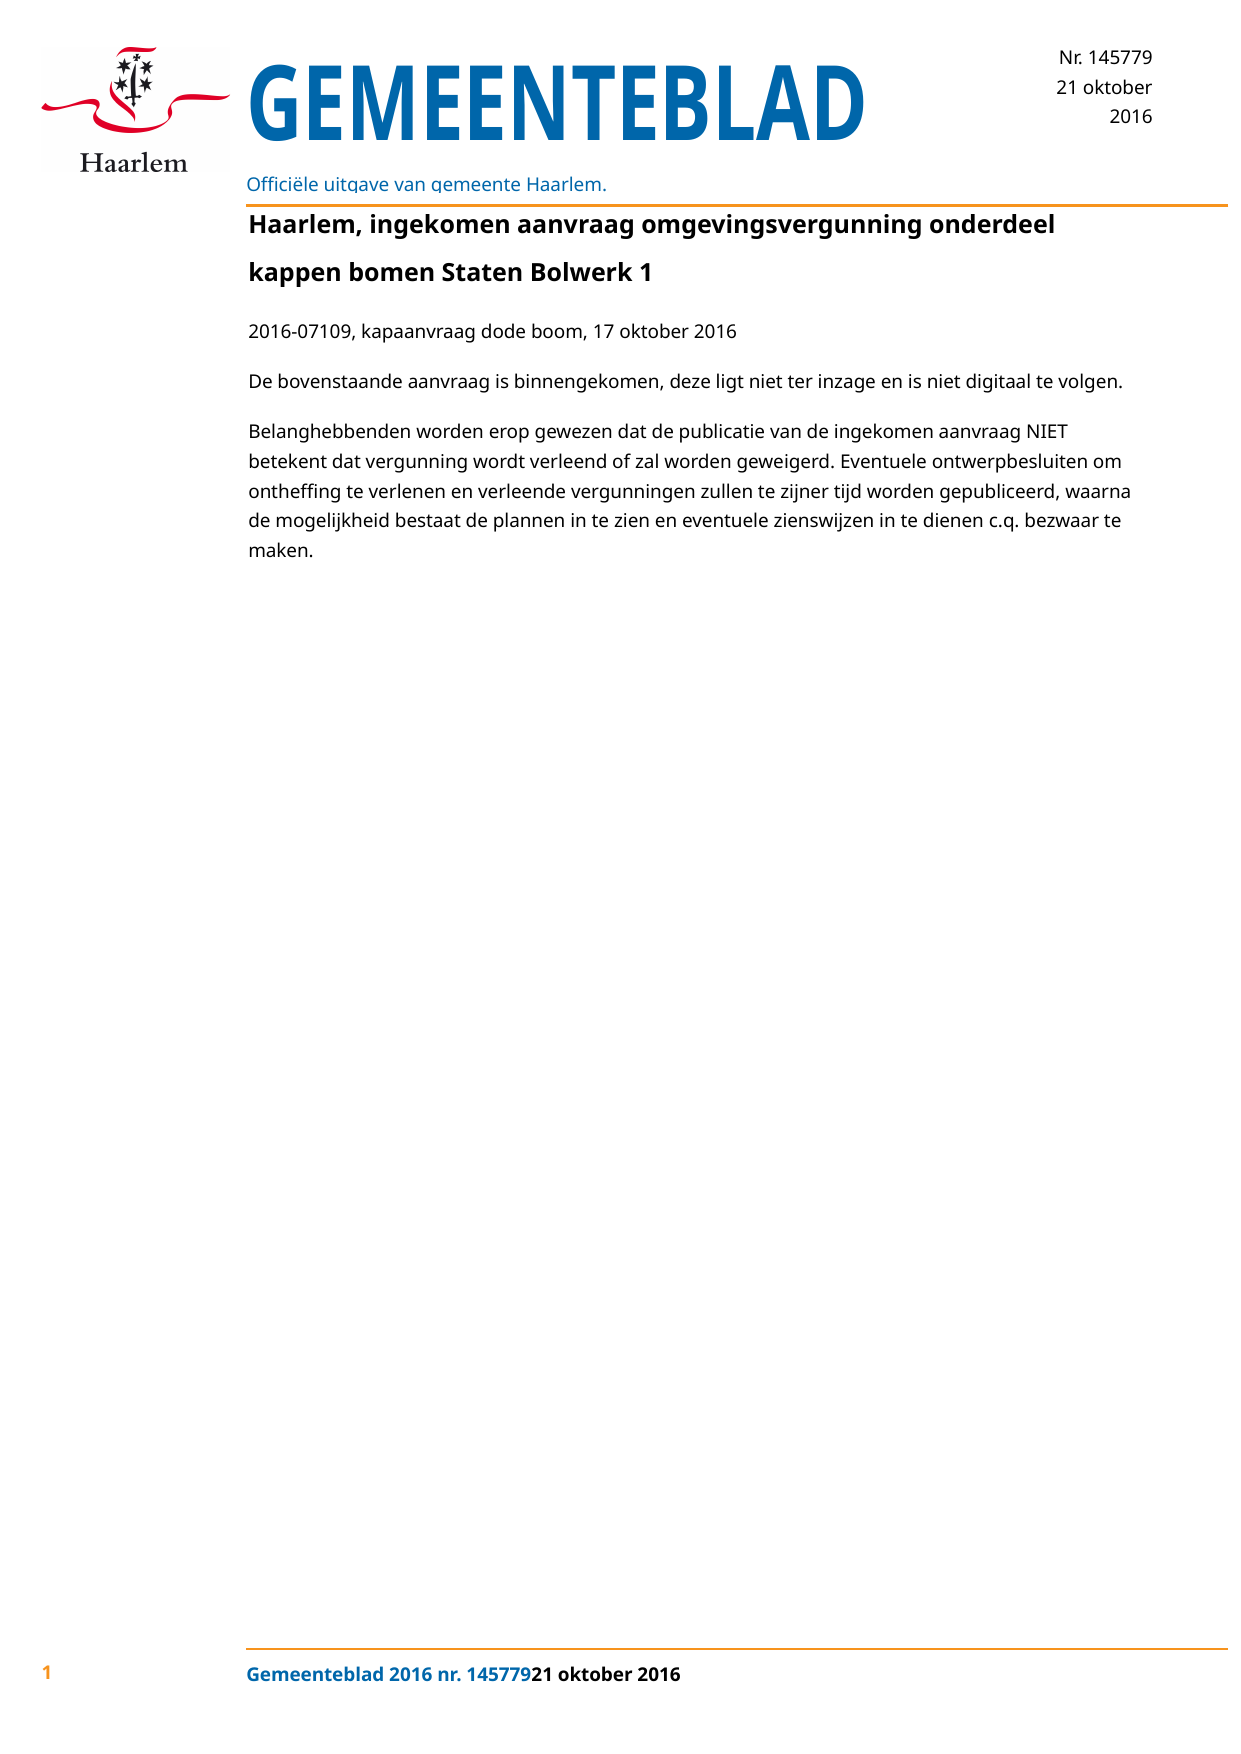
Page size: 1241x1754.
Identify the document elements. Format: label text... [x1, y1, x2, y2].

text De bovenstaande aanvraag is binnengekomen, deze ligt niet ter inzage en is niet digitaal te volgen. [248, 368, 1152, 394]
text Haarlem, ingekomen aanvraag omgevingsvergunning onderdeel kappen bomen Staten Bolwerk 1 [248, 207, 1152, 288]
text 2016-07109, kapaanvraag dode boom, 17 oktober 2016 [248, 318, 1152, 344]
text Belanghebbenden worden erop gewezen dat de publicatie van de ingekomen aanvraag NIET betekent dat vergunning wordt verleend of zal worden geweigerd. Eventuele ontwerpbesluiten om ontheffing te verlenen en verleende vergunningen zullen te zijner tijd worden gepubliceerd, waarna de mogelijkheid bestaat de plannen in te zien en eventuele zienswijzen in te dienen c.q. bezwaar te maken. [248, 419, 1152, 563]
picture [41, 47, 231, 172]
